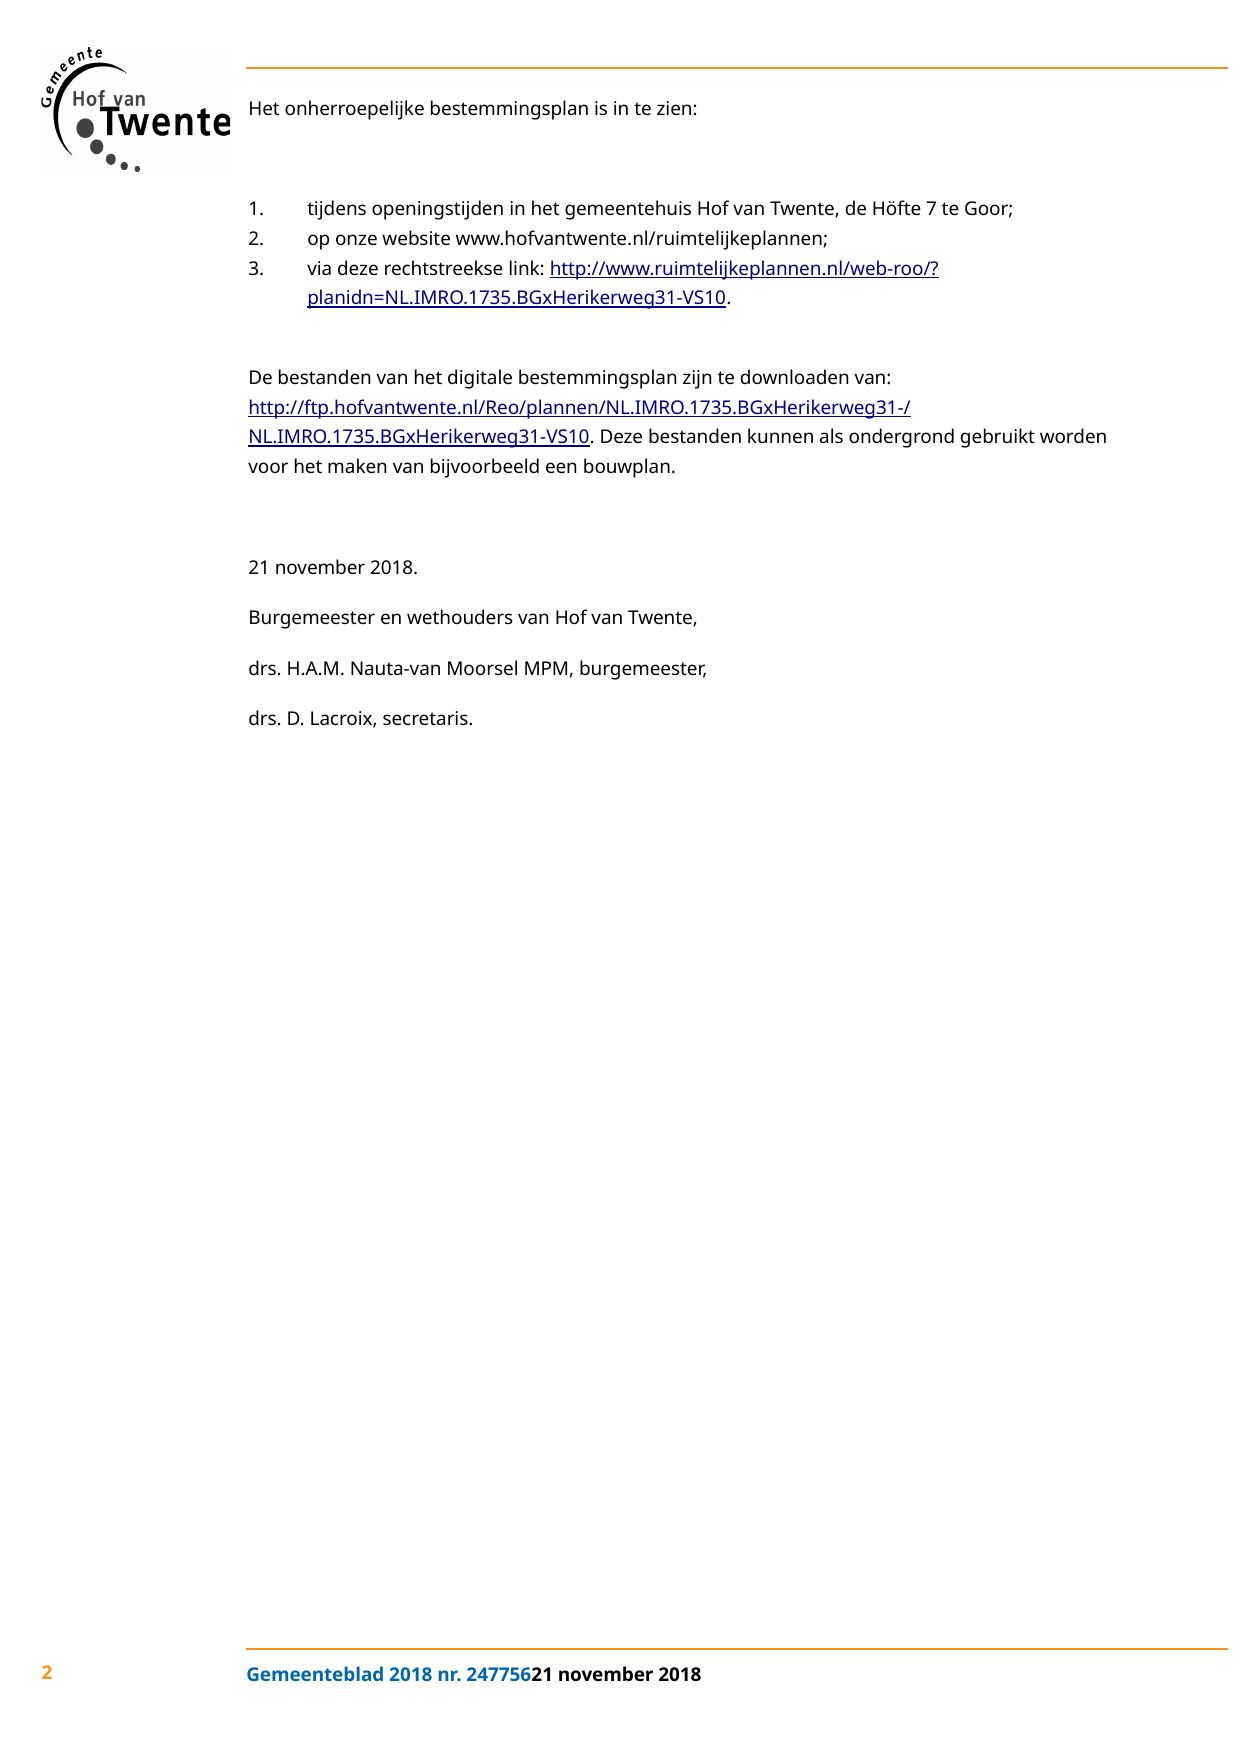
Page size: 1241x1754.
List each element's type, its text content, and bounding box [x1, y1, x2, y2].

text De bestanden van het digitale bestemmingsplan zijn te downloaden van: http://ftp.hofvantwente.nl/Reo/plannen/NL.IMRO.1735.BGxHerikerweg31-/NL.IMRO.1735.BGxHerikerweg31-VS10. Deze bestanden kunnen als ondergrond gebruikt worden voor het maken van bijvoorbeeld een bouwplan. [248, 364, 1152, 479]
text Burgemeester en wethouders van Hof van Twente, [248, 604, 1152, 630]
list via deze rechtstreekse link: http://www.ruimtelijkeplannen.nl/web-roo/?planidn=NL.IMRO.1735.BGxHerikerweg31-VS10. [248, 255, 1152, 310]
text 21 november 2018. [248, 554, 1152, 580]
list op onze website www.hofvantwente.nl/ruimtelijkeplannen; [248, 225, 1152, 251]
list tijdens openingstijden in het gemeentehuis Hof van Twente, de Höfte 7 te Goor; [248, 196, 1152, 221]
text drs. H.A.M. Nauta-van Moorsel MPM, burgemeester, [248, 655, 1152, 681]
text drs. D. Lacroix, secretaris. [248, 705, 1152, 731]
text Het onherroepelijke bestemmingsplan is in te zien: [248, 95, 1152, 121]
picture [41, 47, 231, 172]
